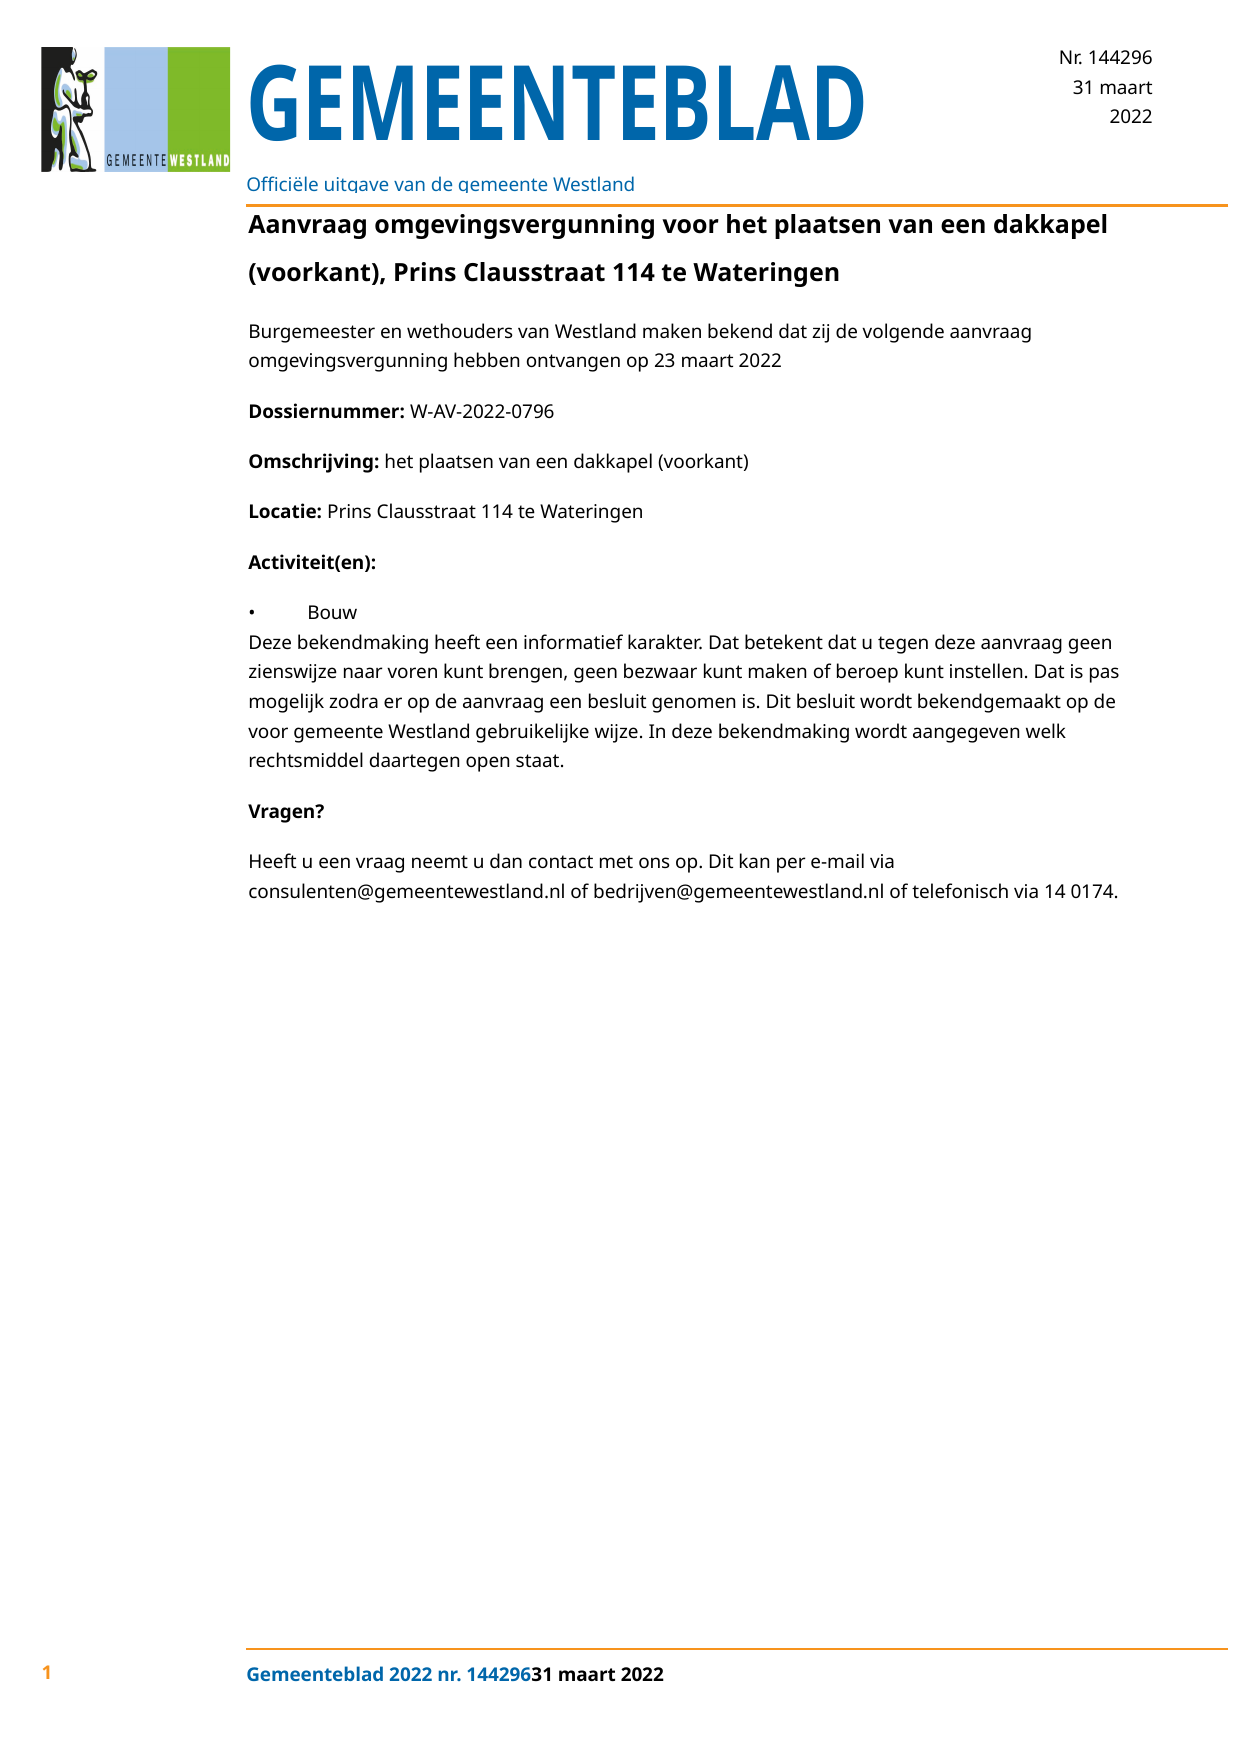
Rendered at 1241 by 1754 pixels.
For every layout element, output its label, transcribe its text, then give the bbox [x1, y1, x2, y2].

text Aanvraag omgevingsvergunning voor het plaatsen van een dakkapel (voorkant), Prins Clausstraat 114 te Wateringen [248, 207, 1152, 288]
list Bouw [248, 599, 1152, 625]
text Locatie: Prins Clausstraat 114 te Wateringen [248, 499, 1152, 524]
text Deze bekendmaking heeft een informatief karakter. Dat betekent dat u tegen deze aanvraag geen zienswijze naar voren kunt brengen, geen bezwaar kunt maken of beroep kunt instellen. Dat is pas mogelijk zodra er op de aanvraag een besluit genomen is. Dit besluit wordt bekendgemaakt op de voor gemeente Westland gebruikelijke wijze. In deze bekendmaking wordt aangegeven welk rechtsmiddel daartegen open staat. [248, 629, 1152, 773]
text Omschrijving: het plaatsen van een dakkapel (voorkant) [248, 448, 1152, 474]
text Heeft u een vraag neemt u dan contact met ons op. Dit kan per e-mail via consulenten@gemeentewestland.nl of bedrijven@gemeentewestland.nl of telefonisch via 14 0174. [248, 848, 1152, 904]
text Dossiernummer: W-AV-2022-0796 [248, 398, 1152, 424]
text Vragen? [248, 798, 1152, 824]
text Activiteit(en): [248, 549, 1152, 575]
picture [41, 47, 231, 172]
text Burgemeester en wethouders van Westland maken bekend dat zij de volgende aanvraag omgevingsvergunning hebben ontvangen op 23 maart 2022 [248, 318, 1152, 373]
